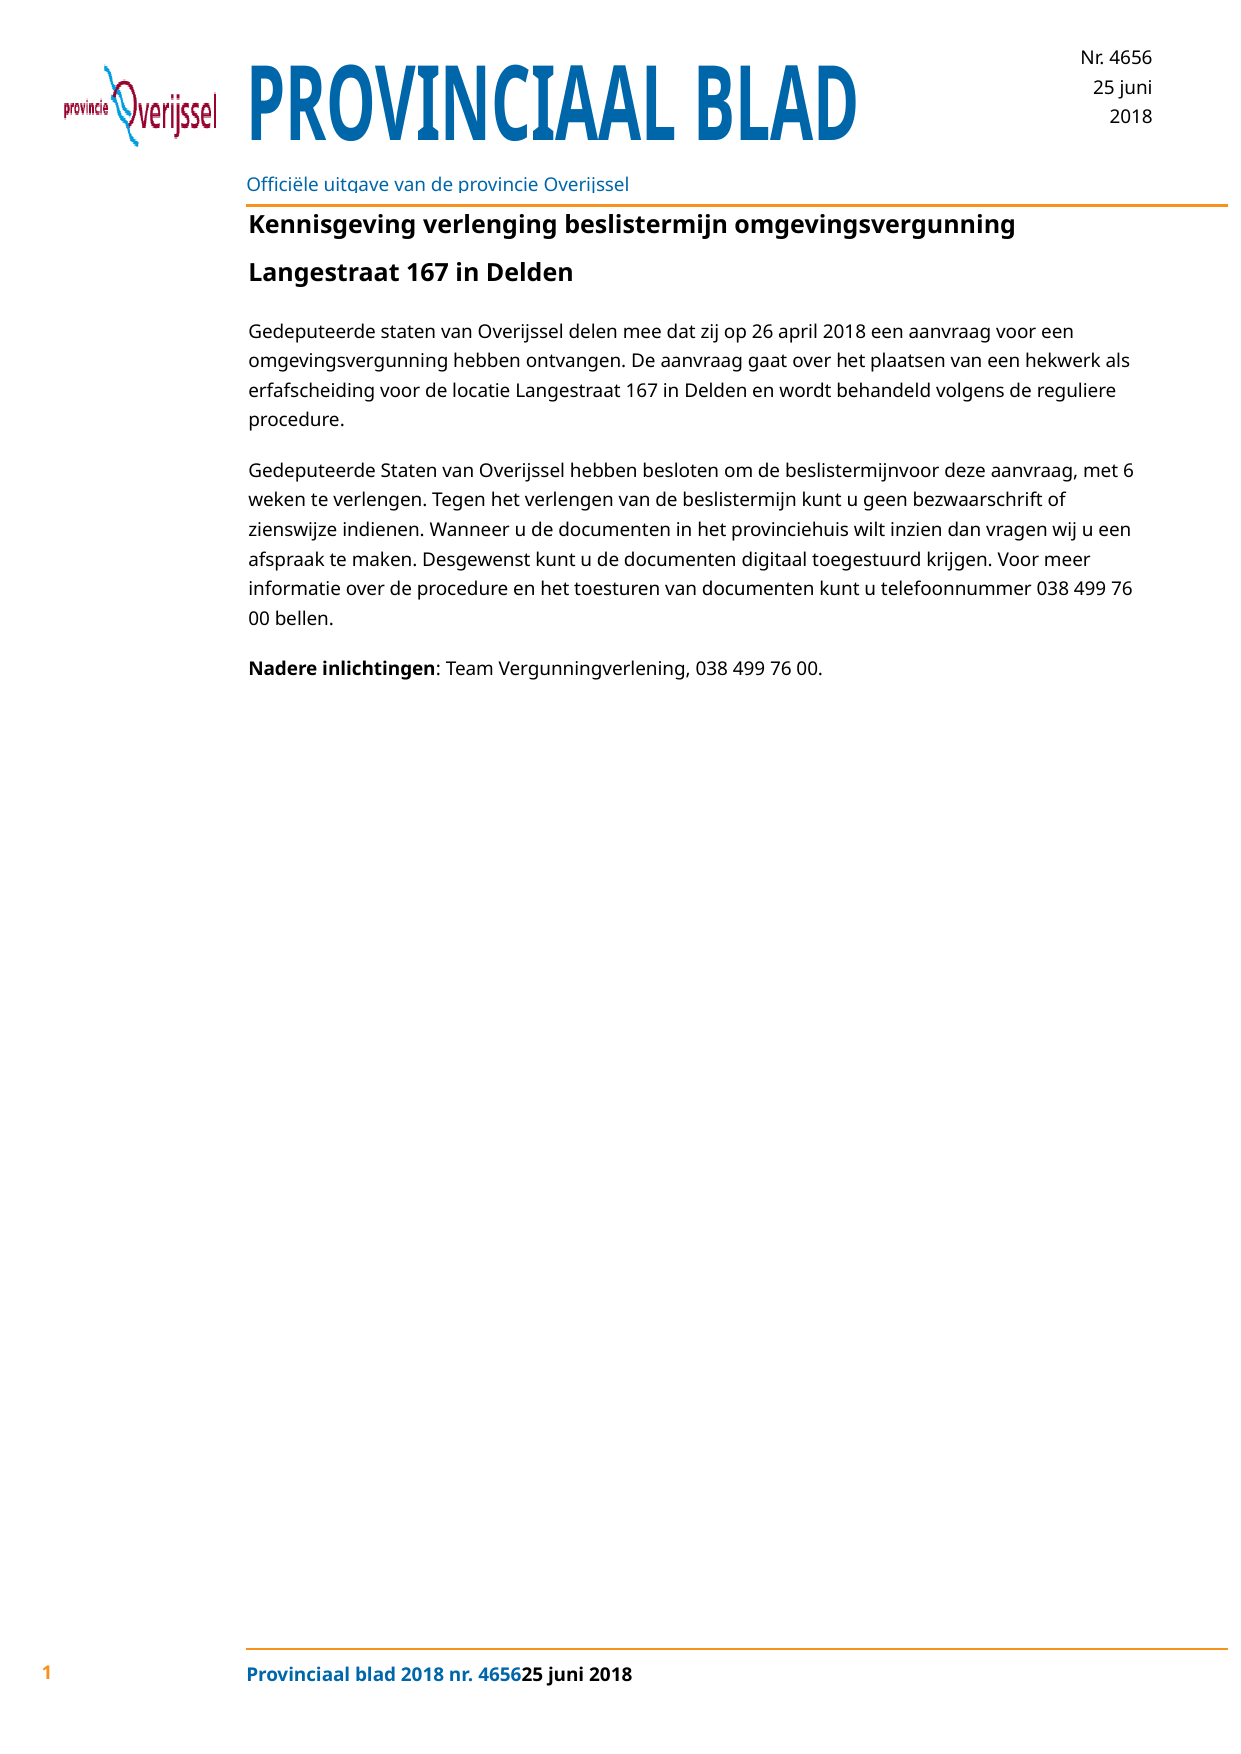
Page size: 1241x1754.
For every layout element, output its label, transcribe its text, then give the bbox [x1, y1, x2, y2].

text Gedeputeerde staten van Overijssel delen mee dat zij op 26 april 2018 een aanvraag voor een omgevingsvergunning hebben ontvangen. De aanvraag gaat over het plaatsen van een hekwerk als erfafscheiding voor de locatie Langestraat 167 in Delden en wordt behandeld volgens de reguliere procedure. [248, 318, 1152, 432]
text Nadere inlichtingen: Team Vergunningverlening, 038 499 76 00. [248, 655, 1152, 681]
text Gedeputeerde Staten van Overijssel hebben besloten om de beslistermijnvoor deze aanvraag, met 6 weken te verlengen. Tegen het verlengen van de beslistermijn kunt u geen bezwaarschrift of zienswijze indienen. Wanneer u de documenten in het provinciehuis wilt inzien dan vragen wij u een afspraak te maken. Desgewenst kunt u de documenten digitaal toegestuurd krijgen. Voor meer informatie over de procedure en het toesturen van documenten kunt u telefoonnummer 038 499 76 00 bellen. [248, 457, 1152, 631]
picture [41, 47, 231, 172]
text Kennisgeving verlenging beslistermijn omgevingsvergunning Langestraat 167 in Delden [248, 207, 1152, 288]
